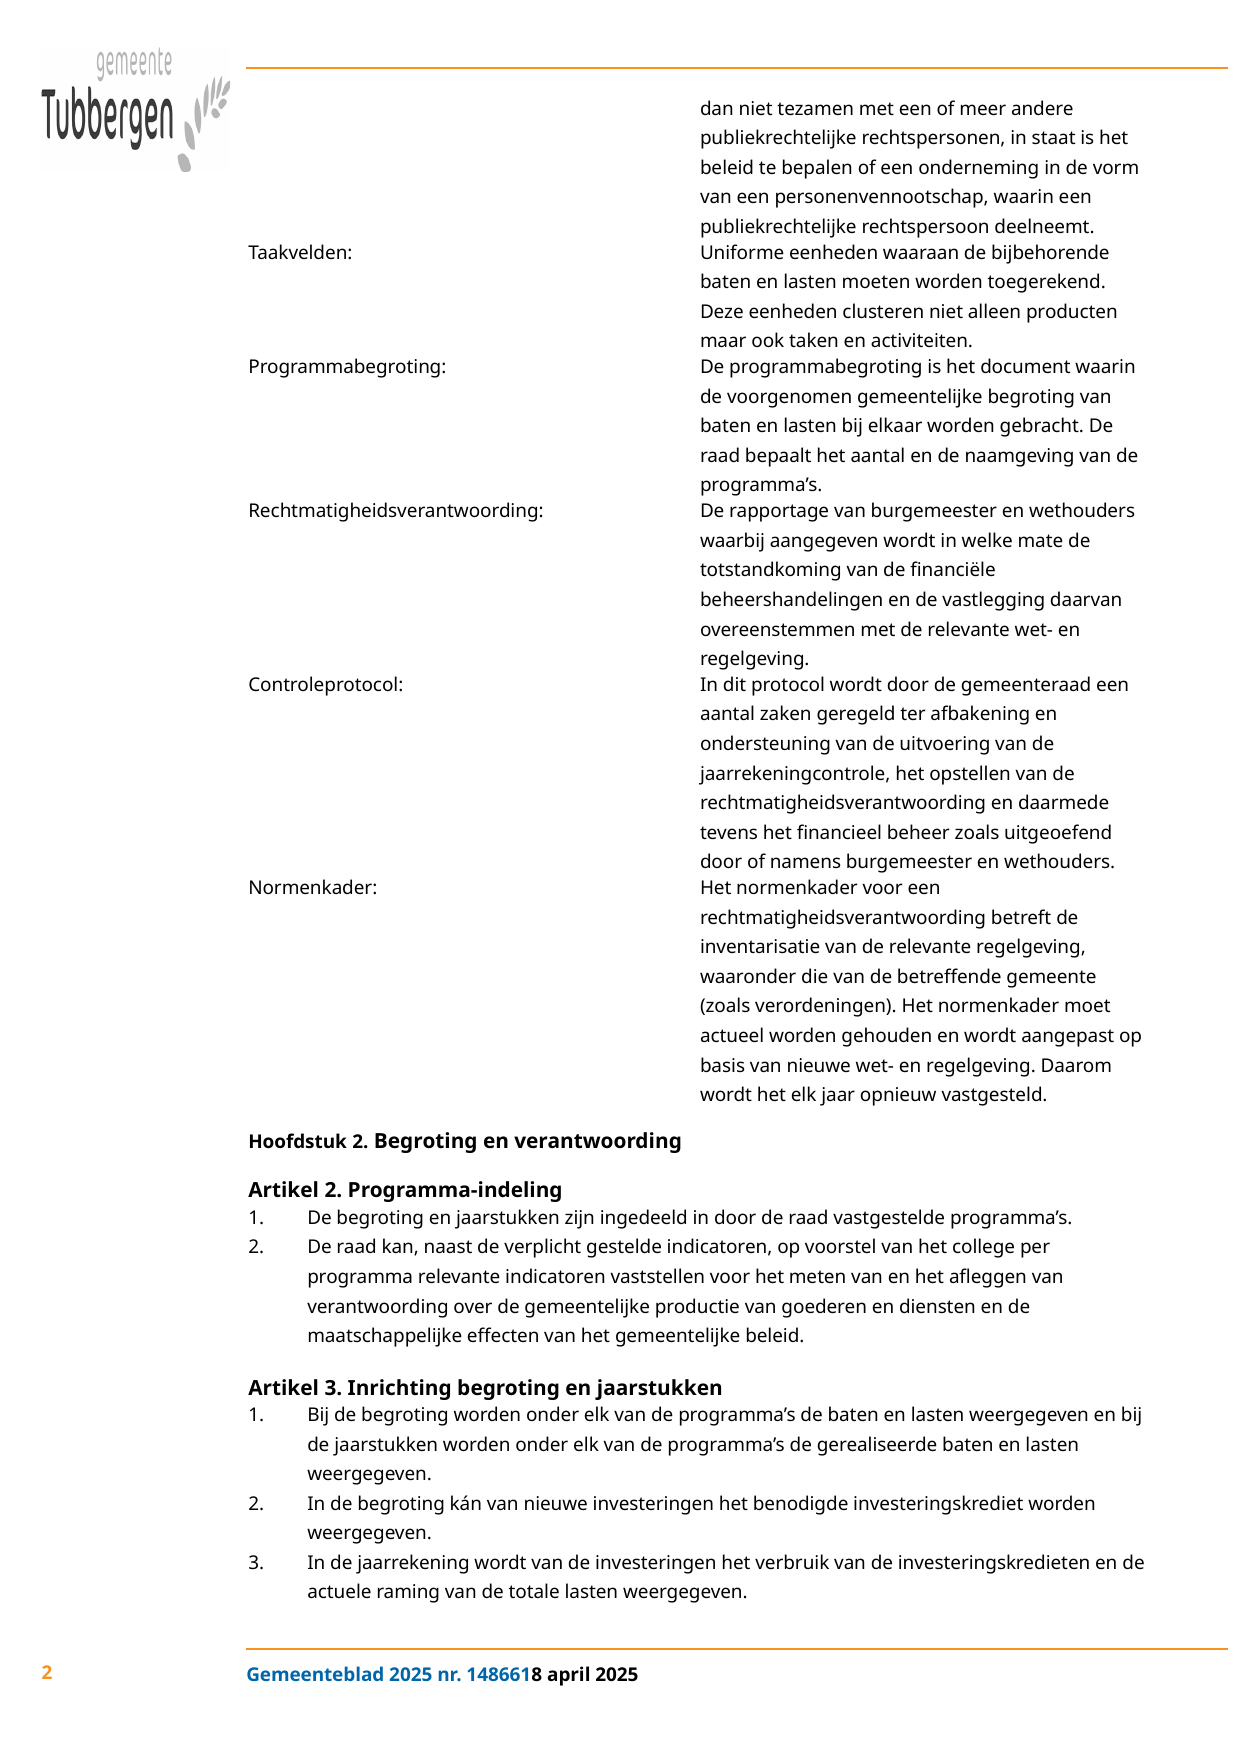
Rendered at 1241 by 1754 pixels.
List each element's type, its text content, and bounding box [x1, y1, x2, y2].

text Artikel 3. Inrichting begroting en jaarstukken [248, 1373, 1152, 1401]
table_cell De rapportage van burgemeester en wethouders waarbij aangegeven wordt in welke mate de totstandkoming van de financiële beheershandelingen en de vastlegging daarvan overeenstemmen met de relevante wet- en regelgeving. [700, 498, 1152, 671]
table_cell Controleprotocol: [248, 671, 700, 874]
table_cell Uniforme eenheden waaraan de bijbehorende baten en lasten moeten worden toegerekend. Deze eenheden clusteren niet alleen producten maar ook taken en activiteiten. [700, 239, 1152, 353]
table_cell dan niet tezamen met een of meer andere publiekrechtelijke rechtspersonen, in staat is het beleid te bepalen of een onderneming in de vorm van een personenvennootschap, waarin een publiekrechtelijke rechtspersoon deelneemt. [700, 95, 1152, 239]
list De begroting en jaarstukken zijn ingedeeld in door de raad vastgestelde programma’s. [248, 1204, 1152, 1230]
text Hoofdstuk 2. Begroting en verantwoording [248, 1126, 1152, 1155]
table_cell De programmabegroting is het document waarin de voorgenomen gemeentelijke begroting van baten en lasten bij elkaar worden gebracht. De raad bepaalt het aantal en de naamgeving van de programma’s. [700, 353, 1152, 497]
list De raad kan, naast de verplicht gestelde indicatoren, op voorstel van het college per programma relevante indicatoren vaststellen voor het meten van en het afleggen van verantwoording over de gemeentelijke productie van goederen en diensten en de maatschappelijke effecten van het gemeentelijke beleid. [248, 1234, 1152, 1348]
table_cell Taakvelden: [248, 239, 700, 353]
table_cell Programmabegroting: [248, 353, 700, 497]
table_cell Het normenkader voor een rechtmatigheidsverantwoording betreft de inventarisatie van de relevante regelgeving, waaronder die van de betreffende gemeente (zoals verordeningen). Het normenkader moet actueel worden gehouden en wordt aangepast op basis van nieuwe wet- en regelgeving. Daarom wordt het elk jaar opnieuw vastgesteld. [700, 874, 1152, 1107]
picture [41, 47, 231, 172]
list In de begroting kán van nieuwe investeringen het benodigde investeringskrediet worden weergegeven. [248, 1490, 1152, 1545]
table_cell In dit protocol wordt door de gemeenteraad een aantal zaken geregeld ter afbakening en ondersteuning van de uitvoering van de jaarrekeningcontrole, het opstellen van de rechtmatigheidsverantwoording en daarmede tevens het financieel beheer zoals uitgeoefend door of namens burgemeester en wethouders. [700, 671, 1152, 874]
list Bij de begroting worden onder elk van de programma’s de baten en lasten weergegeven en bij de jaarstukken worden onder elk van de programma’s de gerealiseerde baten en lasten weergegeven. [248, 1401, 1152, 1486]
table_cell Normenkader: [248, 874, 700, 1107]
text Artikel 2. Programma-indeling [248, 1176, 1152, 1204]
table_cell [248, 95, 700, 239]
list In de jaarrekening wordt van de investeringen het verbruik van de investeringskredieten en de actuele raming van de totale lasten weergegeven. [248, 1549, 1152, 1604]
table_cell Rechtmatigheidsverantwoording: [248, 498, 700, 671]
